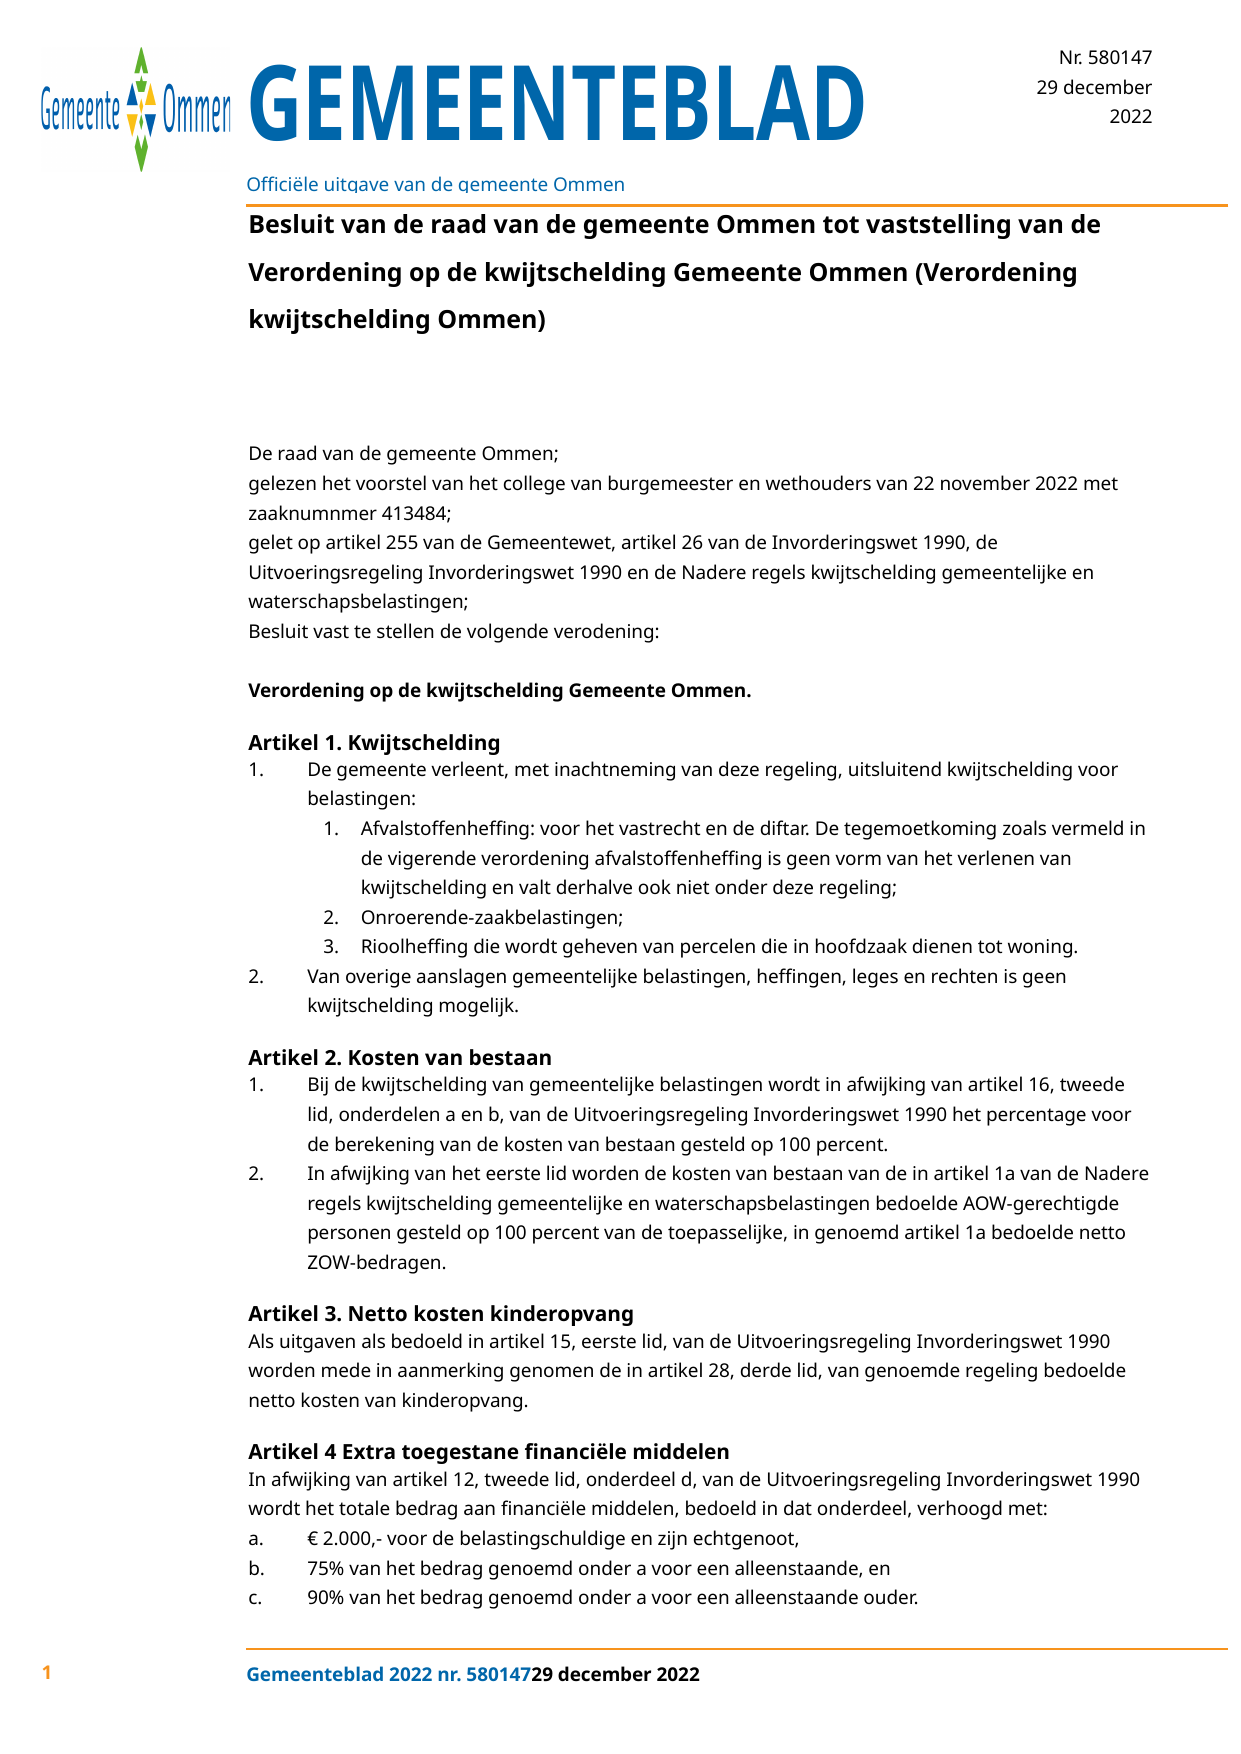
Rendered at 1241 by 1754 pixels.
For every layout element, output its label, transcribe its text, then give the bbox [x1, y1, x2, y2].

list De gemeente verleent, met inachtneming van deze regeling, uitsluitend kwijtschelding voor belastingen: [248, 756, 1152, 811]
list Van overige aanslagen gemeentelijke belastingen, heffingen, leges en rechten is geen kwijtschelding mogelijk. [248, 963, 1152, 1018]
list € 2.000,- voor de belastingschuldige en zijn echtgenoot, [248, 1525, 1152, 1551]
list Rioolheffing die wordt geheven van percelen die in hoofdzaak dienen tot woning. [323, 933, 1152, 959]
text In afwijking van artikel 12, tweede lid, onderdeel d, van de Uitvoeringsregeling Invorderingswet 1990 wordt het totale bedrag aan financiële middelen, bedoeld in dat onderdeel, verhoogd met: [248, 1466, 1152, 1521]
text Artikel 1. Kwijtschelding [248, 728, 1152, 756]
text Als uitgaven als bedoeld in artikel 15, eerste lid, van de Uitvoeringsregeling Invorderingswet 1990 worden mede in aanmerking genomen de in artikel 28, derde lid, van genoemde regeling bedoelde netto kosten van kinderopvang. [248, 1328, 1152, 1413]
text Artikel 3. Netto kosten kinderopvang [248, 1299, 1152, 1328]
text Verordening op de kwijtschelding Gemeente Ommen. [248, 677, 1152, 703]
list Bij de kwijtschelding van gemeentelijke belastingen wordt in afwijking van artikel 16, tweede lid, onderdelen a en b, van de Uitvoeringsregeling Invorderingswet 1990 het percentage voor de berekening van de kosten van bestaan gesteld op 100 percent. [248, 1072, 1152, 1156]
text Besluit van de raad van de gemeente Ommen tot vaststelling van de Verordening op de kwijtschelding Gemeente Ommen (Verordening kwijtschelding Ommen) [248, 207, 1152, 336]
text Besluit vast te stellen de volgende verodening: [248, 618, 1152, 644]
list In afwijking van het eerste lid worden de kosten van bestaan van de in artikel 1a van de Nadere regels kwijtschelding gemeentelijke en waterschapsbelastingen bedoelde AOW-gerechtigde personen gesteld op 100 percent van de toepasselijke, in genoemd artikel 1a bedoelde netto ZOW-bedragen. [248, 1160, 1152, 1275]
list Afvalstoffenheffing: voor het vastrecht en de diftar. De tegemoetkoming zoals vermeld in de vigerende verordening afvalstoffenheffing is geen vorm van het verlenen van kwijtschelding en valt derhalve ook niet onder deze regeling; [323, 815, 1152, 900]
list Onroerende-zaakbelastingen; [323, 904, 1152, 930]
list 90% van het bedrag genoemd onder a voor een alleenstaande ouder. [248, 1584, 1152, 1610]
list 75% van het bedrag genoemd onder a voor een alleenstaande, en [248, 1555, 1152, 1580]
text gelezen het voorstel van het college van burgemeester en wethouders van 22 november 2022 met zaaknumnmer 413484; [248, 470, 1152, 525]
text Artikel 2. Kosten van bestaan [248, 1043, 1152, 1072]
text De raad van de gemeente Ommen; [248, 441, 1152, 466]
picture [41, 47, 231, 172]
text gelet op artikel 255 van de Gemeentewet, artikel 26 van de Invorderingswet 1990, de Uitvoeringsregeling Invorderingswet 1990 en de Nadere regels kwijtschelding gemeentelijke en waterschapsbelastingen; [248, 529, 1152, 614]
text Artikel 4 Extra toegestane financiële middelen [248, 1437, 1152, 1466]
